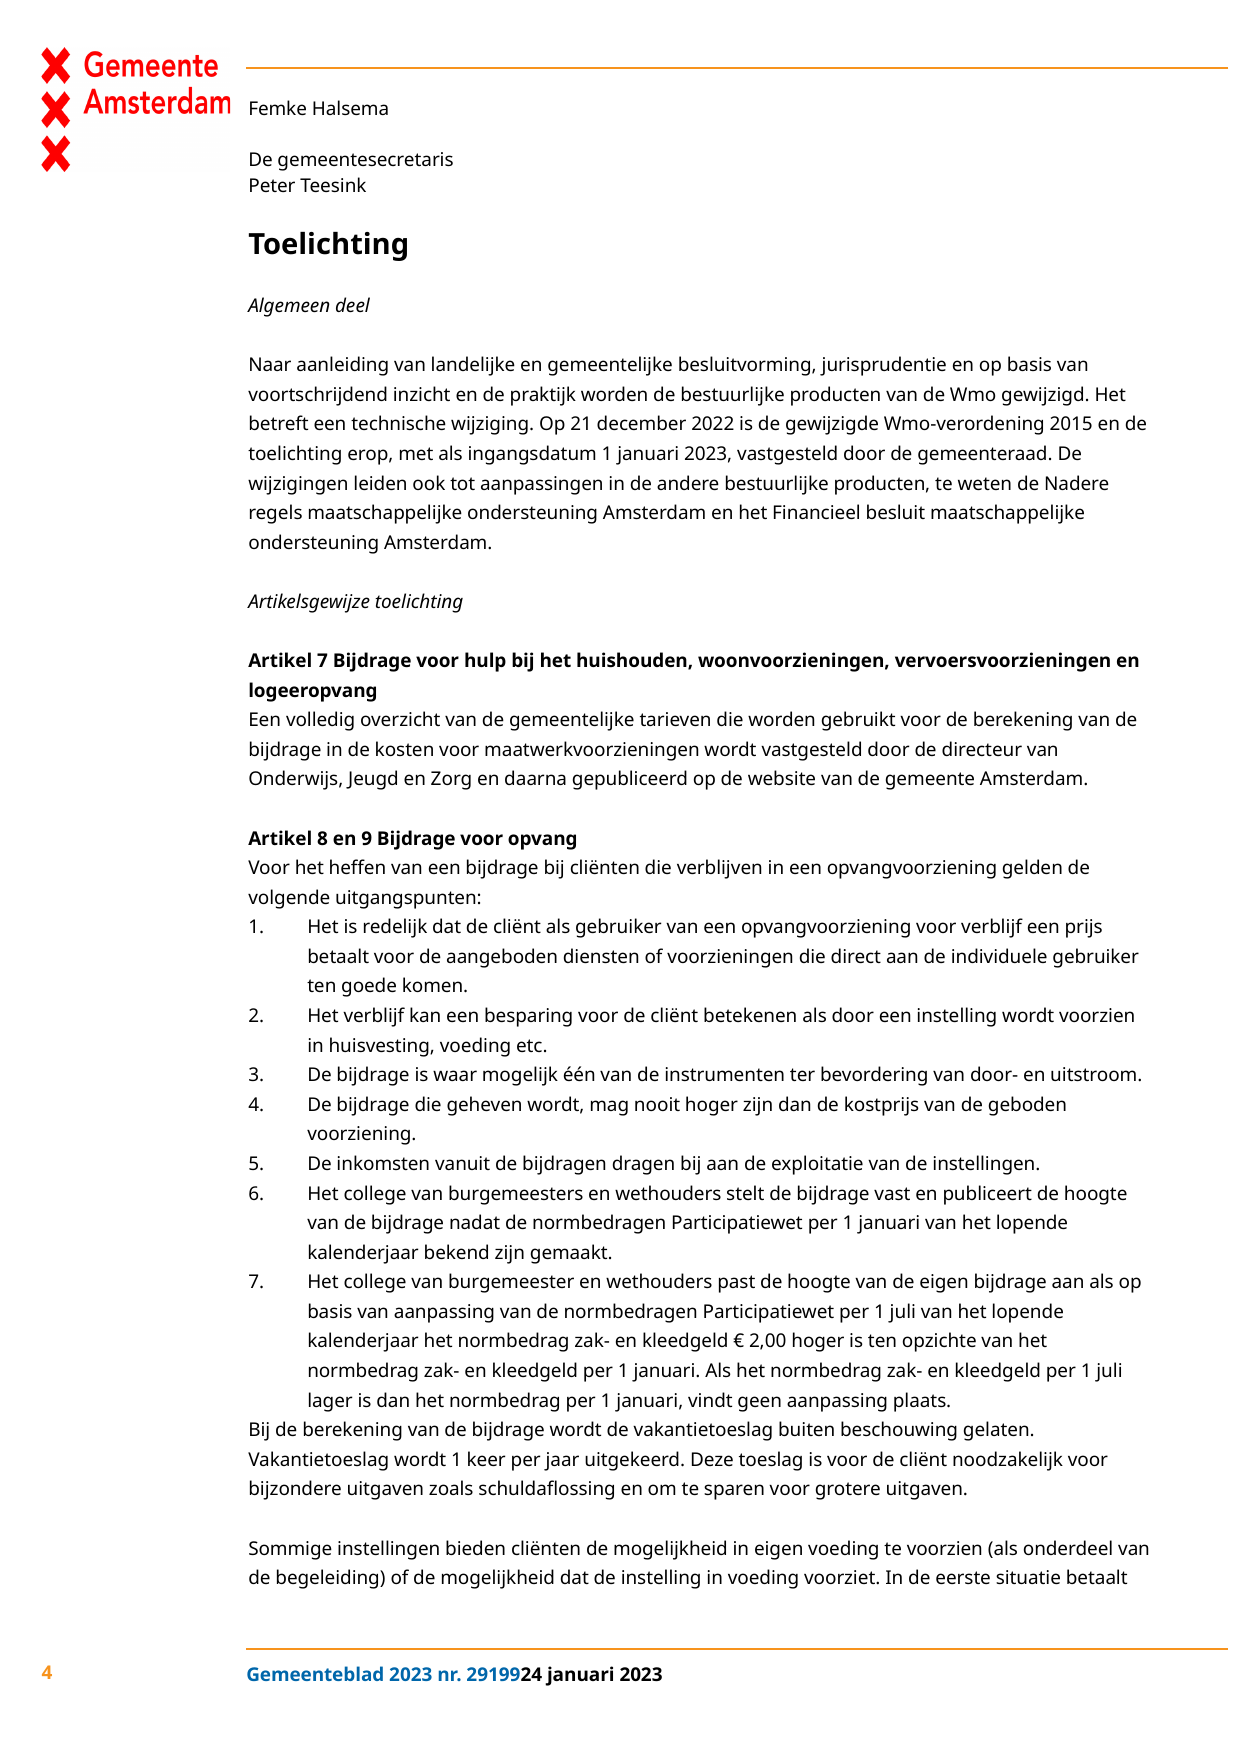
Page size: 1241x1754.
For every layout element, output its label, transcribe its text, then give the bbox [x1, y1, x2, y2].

text Voor het heffen van een bijdrage bij cliënten die verblijven in een opvangvoorziening gelden de volgende uitgangspunten: [248, 854, 1152, 910]
text Sommige instellingen bieden cliënten de mogelijkheid in eigen voeding te voorzien (als onderdeel van de begeleiding) of de mogelijkheid dat de instelling in voeding voorziet. In de eerste situatie betaalt [248, 1535, 1152, 1590]
text Naar aanleiding van landelijke en gemeentelijke besluitvorming, jurisprudentie en op basis van voortschrijdend inzicht en de praktijk worden de bestuurlijke producten van de Wmo gewijzigd. Het betreft een technische wijziging. Op 21 december 2022 is de gewijzigde Wmo-verordening 2015 en de toelichting erop, met als ingangsdatum 1 januari 2023, vastgesteld door de gemeenteraad. De wijzigingen leiden ook tot aanpassingen in de andere bestuurlijke producten, te weten de Nadere regels maatschappelijke ondersteuning Amsterdam en het Financieel besluit maatschappelijke ondersteuning Amsterdam. [248, 351, 1152, 555]
text Peter Teesink [248, 172, 1152, 198]
list Het college van burgemeester en wethouders past de hoogte van de eigen bijdrage aan als op basis van aanpassing van de normbedragen Participatiewet per 1 juli van het lopende kalenderjaar het normbedrag zak- en kleedgeld € 2,00 hoger is ten opzichte van het normbedrag zak- en kleedgeld per 1 januari. Als het normbedrag zak- en kleedgeld per 1 juli lager is dan het normbedrag per 1 januari, vindt geen aanpassing plaats. [248, 1268, 1152, 1413]
text Een volledig overzicht van de gemeentelijke tarieven die worden gebruikt voor de berekening van de bijdrage in de kosten voor maatwerkvoorzieningen wordt vastgesteld door de directeur van Onderwijs, Jeugd en Zorg en daarna gepubliceerd op de website van de gemeente Amsterdam. [248, 706, 1152, 791]
text Femke Halsema [248, 95, 1152, 121]
picture [41, 47, 231, 172]
list De inkomsten vanuit de bijdragen dragen bij aan de exploitatie van de instellingen. [248, 1150, 1152, 1176]
list De bijdrage is waar mogelijk één van de instrumenten ter bevordering van door- en uitstroom. [248, 1061, 1152, 1087]
list Het verblijf kan een besparing voor de cliënt betekenen als door een instelling wordt voorzien in huisvesting, voeding etc. [248, 1002, 1152, 1058]
text Artikel 7 Bijdrage voor hulp bij het huishouden, woonvoorzieningen, vervoersvoorzieningen en logeeropvang [248, 647, 1152, 703]
list Het college van burgemeesters en wethouders stelt de bijdrage vast en publiceert de hoogte van de bijdrage nadat de normbedragen Participatiewet per 1 januari van het lopende kalenderjaar bekend zijn gemaakt. [248, 1180, 1152, 1265]
list Het is redelijk dat de cliënt als gebruiker van een opvangvoorziening voor verblijf een prijs betaalt voor de aangeboden diensten of voorzieningen die direct aan de individuele gebruiker ten goede komen. [248, 913, 1152, 998]
text Artikelsgewijze toelichting [248, 588, 1152, 614]
text Algemeen deel [248, 292, 1152, 318]
text Bij de berekening van de bijdrage wordt de vakantietoeslag buiten beschouwing gelaten. Vakantietoeslag wordt 1 keer per jaar uitgekeerd. Deze toeslag is voor de cliënt noodzakelijk voor bijzondere uitgaven zoals schuldaflossing en om te sparen voor grotere uitgaven. [248, 1416, 1152, 1501]
text Toelichting [248, 223, 1152, 263]
text Artikel 8 en 9 Bijdrage voor opvang [248, 825, 1152, 851]
list De bijdrage die geheven wordt, mag nooit hoger zijn dan de kostprijs van de geboden voorziening. [248, 1091, 1152, 1146]
text De gemeentesecretaris [248, 146, 1152, 172]
